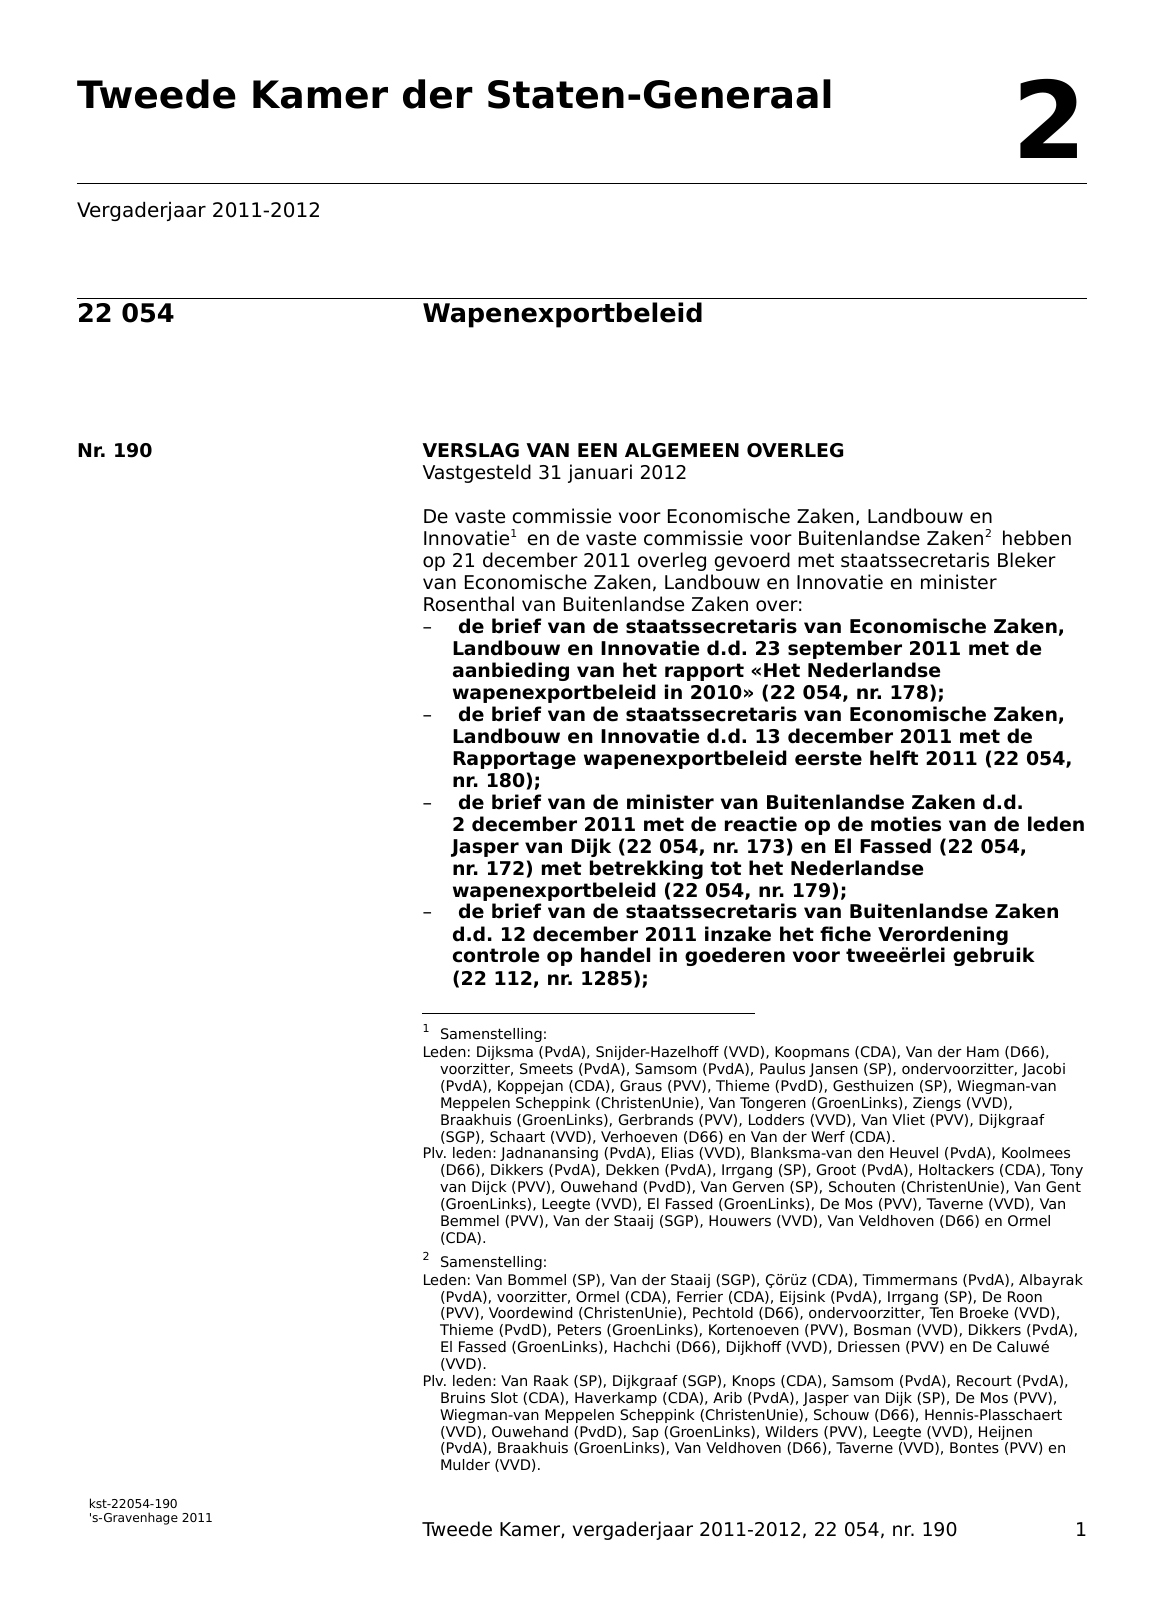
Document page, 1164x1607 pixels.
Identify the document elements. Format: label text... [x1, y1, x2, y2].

text Samenstelling: [422, 1250, 1087, 1272]
subtitle 22 054 Wapenexportbeleid [77, 299, 1087, 329]
text – de brief van de staatssecretaris van Economische Zaken, Landbouw en Innovatie d.d. 23 september 2011 met de aanbieding van het rapport «Het Nederlandse wapenexportbeleid in 2010» (22 054, nr. 178); [422, 616, 1087, 704]
subtitle Nr. 190 VERSLAG VAN EEN ALGEMEEN OVERLEG [77, 440, 1087, 462]
table_header Tweede Kamer der Staten-Generaal [77, 59, 886, 183]
table_header 2 [886, 59, 1087, 183]
text De vaste commissie voor Economische Zaken, Landbouw en Innovatie en de vaste commissie voor Buitenlandse Zaken hebben op 21 december 2011 overleg gevoerd met staatssecretaris Bleker van Economische Zaken, Landbouw en Innovatie en minister Rosenthal van Buitenlandse Zaken over: [422, 506, 1087, 616]
text kst-22054-190 [88, 1497, 323, 1511]
text – de brief van de minister van Buitenlandse Zaken d.d. 2 december 2011 met de reactie op de moties van de leden Jasper van Dijk (22 054, nr. 173) en El Fassed (22 054, nr. 172) met betrekking tot het Nederlandse wapenexportbeleid (22 054, nr. 179); [422, 792, 1087, 901]
text Leden: Dijksma (PvdA), Snijder-Hazelhoff (VVD), Koopmans (CDA), Van der Ham (D66), voorzitter, Smeets (PvdA), Samsom (PvdA), Paulus Jansen (SP), ondervoorzitter, Jacobi (PvdA), Koppejan (CDA), Graus (PVV), Thieme (PvdD), Gesthuizen (SP), Wiegman-van Meppelen Scheppink (ChristenUnie), Van Tongeren (GroenLinks), Ziengs (VVD), Braakhuis (GroenLinks), Gerbrands (PVV), Lodders (VVD), Van Vliet (PVV), Dijkgraaf (SGP), Schaart (VVD), Verhoeven (D66) en Van der Werf (CDA). [422, 1044, 1087, 1146]
text Plv. leden: Van Raak (SP), Dijkgraaf (SGP), Knops (CDA), Samsom (PvdA), Recourt (PvdA), Bruins Slot (CDA), Haverkamp (CDA), Arib (PvdA), Jasper van Dijk (SP), De Mos (PVV), Wiegman-van Meppelen Scheppink (ChristenUnie), Schouw (D66), Hennis-Plasschaert (VVD), Ouwehand (PvdD), Sap (GroenLinks), Wilders (PVV), Leegte (VVD), Heijnen (PvdA), Braakhuis (GroenLinks), Van Veldhoven (D66), Taverne (VVD), Bontes (PVV) en Mulder (VVD). [422, 1373, 1087, 1474]
text 's-Gravenhage 2011 [88, 1511, 323, 1525]
text Samenstelling: [422, 1022, 1087, 1044]
text Plv. leden: Jadnanansing (PvdA), Elias (VVD), Blanksma-van den Heuvel (PvdA), Koolmees (D66), Dikkers (PvdA), Dekken (PvdA), Irrgang (SP), Groot (PvdA), Holtackers (CDA), Tony van Dijck (PVV), Ouwehand (PvdD), Van Gerven (SP), Schouten (ChristenUnie), Van Gent (GroenLinks), Leegte (VVD), El Fassed (GroenLinks), De Mos (PVV), Taverne (VVD), Van Bemmel (PVV), Van der Staaij (SGP), Houwers (VVD), Van Veldhoven (D66) en Ormel (CDA). [422, 1146, 1087, 1247]
text – de brief van de staatssecretaris van Economische Zaken, Landbouw en Innovatie d.d. 13 december 2011 met de Rapportage wapenexportbeleid eerste helft 2011 (22 054, nr. 180); [422, 704, 1087, 792]
table_cell Vergaderjaar 2011-2012 [77, 184, 1087, 298]
text Vastgesteld 31 januari 2012 [422, 462, 1087, 484]
text Leden: Van Bommel (SP), Van der Staaij (SGP), Çörüz (CDA), Timmermans (PvdA), Albayrak (PvdA), voorzitter, Ormel (CDA), Ferrier (CDA), Eijsink (PvdA), Irrgang (SP), De Roon (PVV), Voordewind (ChristenUnie), Pechtold (D66), ondervoorzitter, Ten Broeke (VVD), Thieme (PvdD), Peters (GroenLinks), Kortenoeven (PVV), Bosman (VVD), Dikkers (PvdA), El Fassed (GroenLinks), Hachchi (D66), Dijkhoff (VVD), Driessen (PVV) en De Caluwé (VVD). [422, 1272, 1087, 1373]
text – de brief van de staatssecretaris van Buitenlandse Zaken d.d. 12 december 2011 inzake het fiche Verordening controle op handel in goederen voor tweeërlei gebruik (22 112, nr. 1285); [422, 901, 1087, 989]
